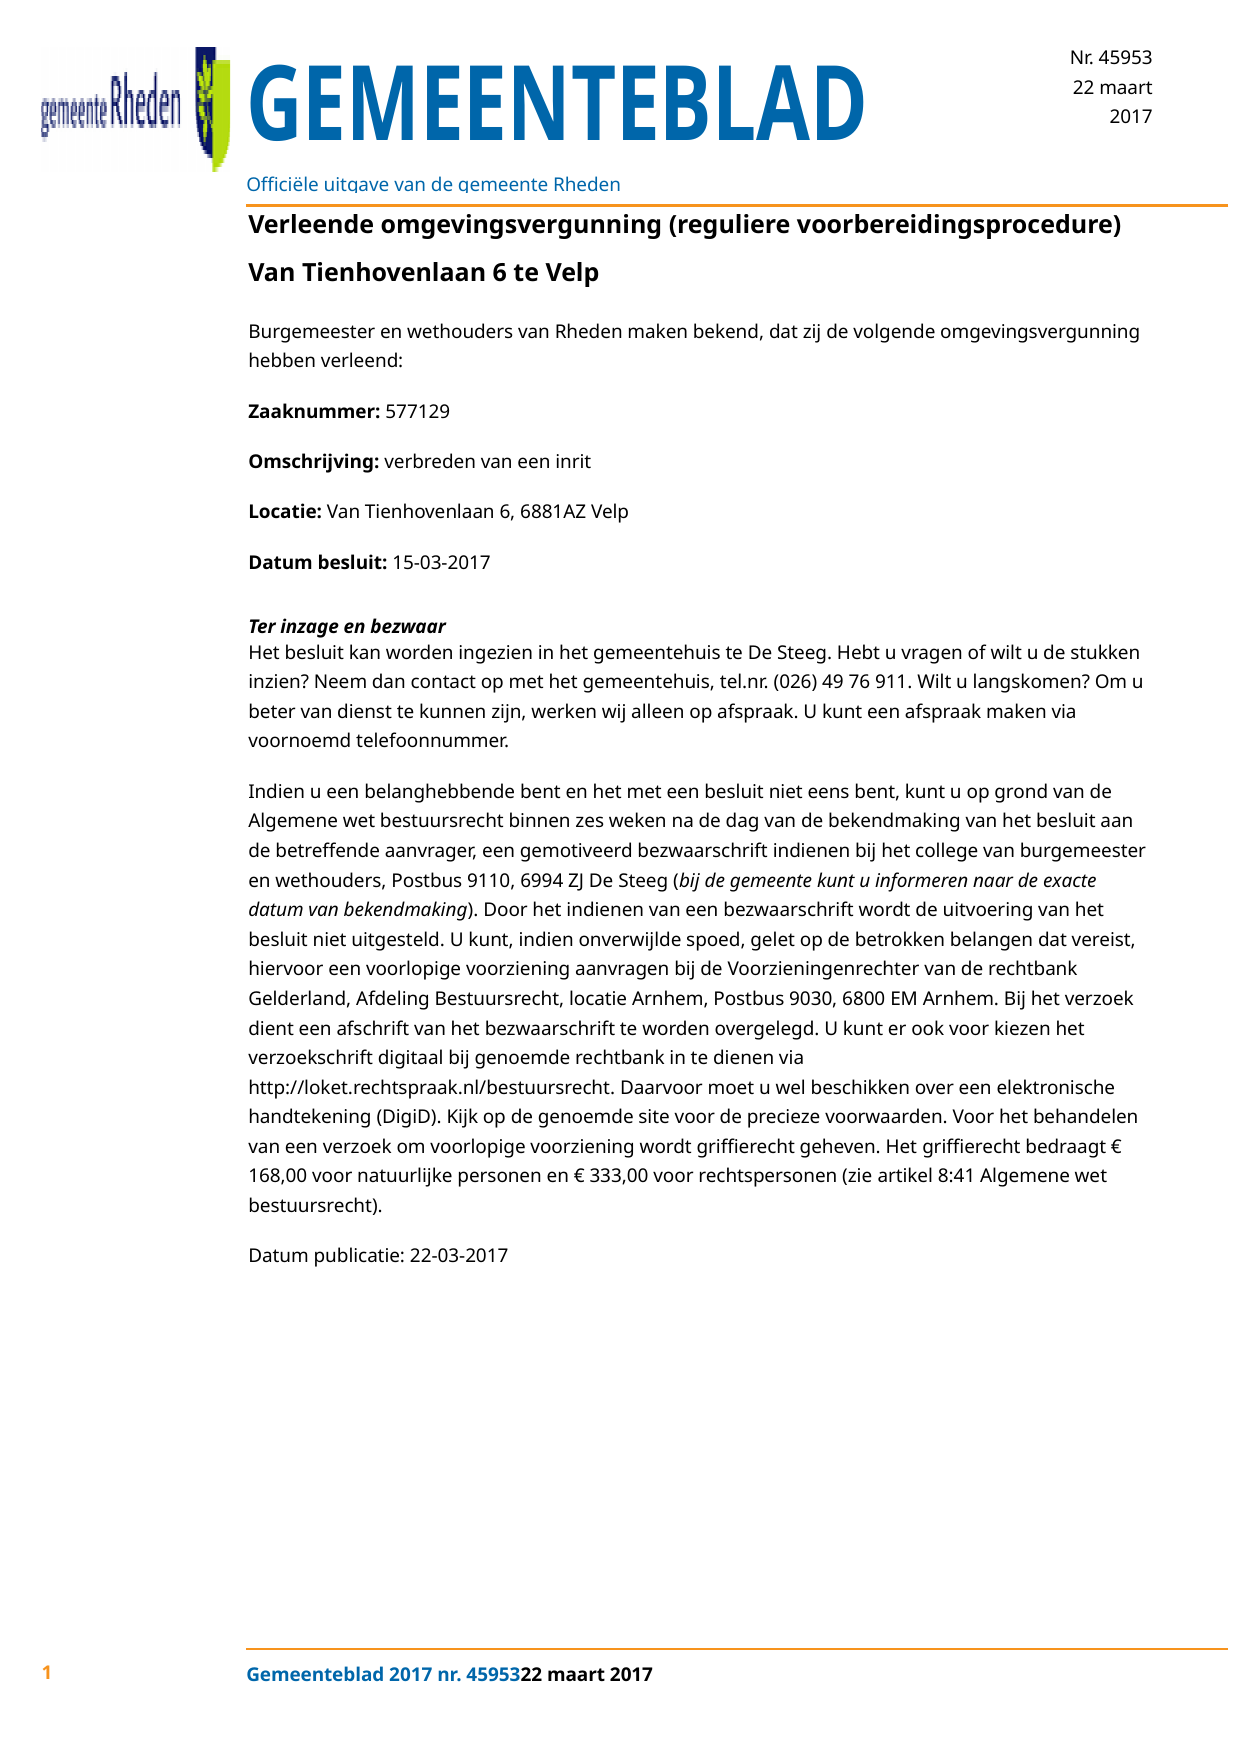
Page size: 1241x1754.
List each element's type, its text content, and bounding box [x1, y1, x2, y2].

text Omschrijving: verbreden van een inrit [248, 448, 1152, 474]
text Zaaknummer: 577129 [248, 398, 1152, 424]
text Burgemeester en wethouders van Rheden maken bekend, dat zij de volgende omgevingsvergunning hebben verleend: [248, 318, 1152, 373]
picture [41, 47, 231, 172]
text Het besluit kan worden ingezien in het gemeentehuis te De Steeg. Hebt u vragen of wilt u de stukken inzien? Neem dan contact op met het gemeentehuis, tel.nr. (026) 49 76 911. Wilt u langskomen? Om u beter van dienst te kunnen zijn, werken wij alleen op afspraak. U kunt een afspraak maken via voornoemd telefoonnummer. [248, 639, 1152, 753]
text Datum besluit: 15-03-2017 [248, 549, 1152, 575]
text Ter inzage en bezwaar [248, 613, 1152, 639]
text Datum publicatie: 22-03-2017 [248, 1243, 1152, 1268]
text Verleende omgevingsvergunning (reguliere voorbereidingsprocedure) Van Tienhovenlaan 6 te Velp [248, 207, 1152, 288]
text Indien u een belanghebbende bent en het met een besluit niet eens bent, kunt u op grond van de Algemene wet bestuursrecht binnen zes weken na de dag van de bekendmaking van het besluit aan de betreffende aanvrager, een gemotiveerd bezwaarschrift indienen bij het college van burgemeester en wethouders, Postbus 9110, 6994 ZJ De Steeg (bij de gemeente kunt u informeren naar de exacte datum van bekendmaking). Door het indienen van een bezwaarschrift wordt de uitvoering van het besluit niet uitgesteld. U kunt, indien onverwijlde spoed, gelet op de betrokken belangen dat vereist, hiervoor een voorlopige voorziening aanvragen bij de Voorzieningenrechter van de rechtbank Gelderland, Afdeling Bestuursrecht, locatie Arnhem, Postbus 9030, 6800 EM Arnhem. Bij het verzoek dient een afschrift van het bezwaarschrift te worden overgelegd. U kunt er ook voor kiezen het verzoekschrift digitaal bij genoemde rechtbank in te dienen via http://loket.rechtspraak.nl/bestuursrecht. Daarvoor moet u wel beschikken over een elektronische handtekening (DigiD). Kijk op de genoemde site voor de precieze voorwaarden. Voor het behandelen van een verzoek om voorlopige voorziening wordt griffierecht geheven. Het griffierecht bedraagt € 168,00 voor natuurlijke personen en € 333,00 voor rechtspersonen (zie artikel 8:41 Algemene wet bestuursrecht). [248, 778, 1152, 1218]
text Locatie: Van Tienhovenlaan 6, 6881AZ Velp [248, 499, 1152, 524]
